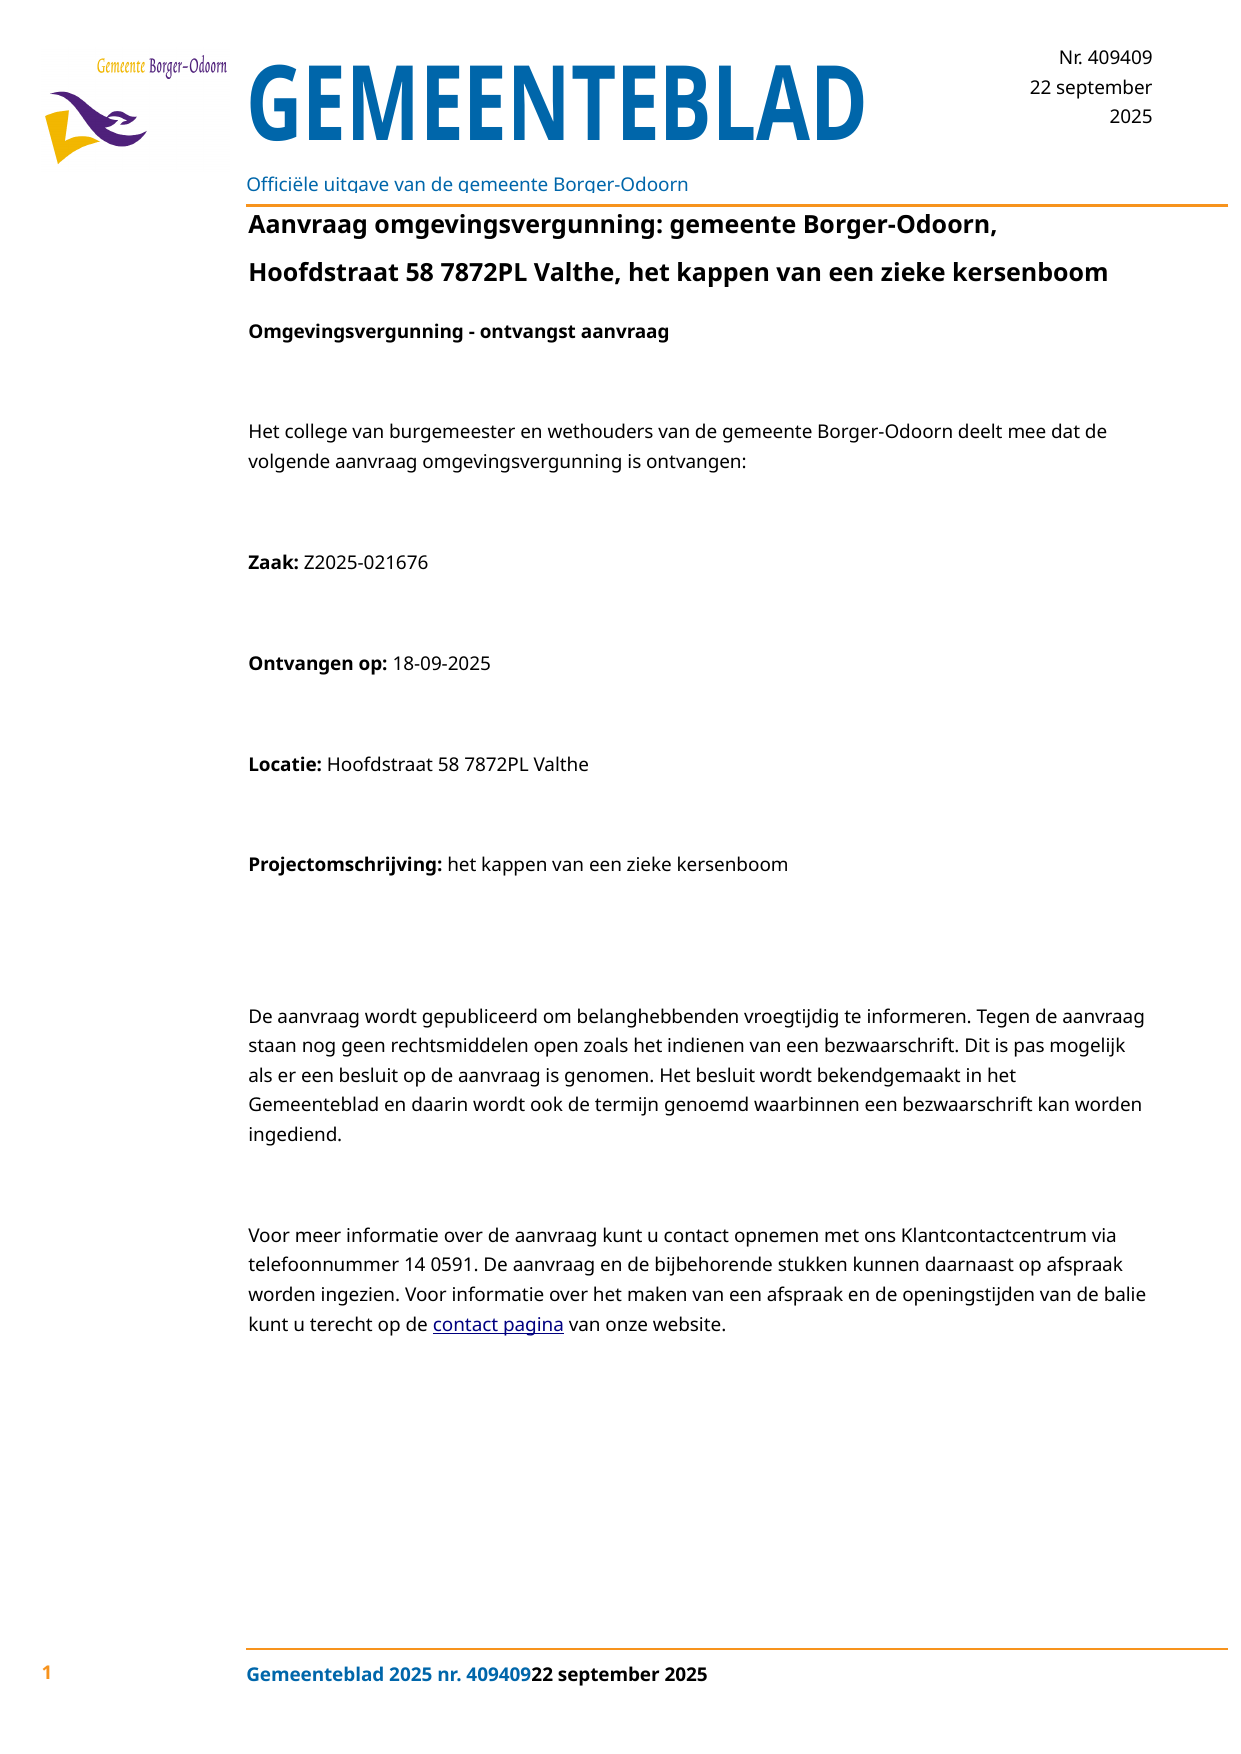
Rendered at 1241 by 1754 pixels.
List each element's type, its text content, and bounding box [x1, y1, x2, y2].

text Zaak: Z2025-021676 [248, 549, 1152, 575]
picture [41, 47, 231, 172]
text Locatie: Hoofdstraat 58 7872PL Valthe [248, 751, 1152, 777]
text Projectomschrijving: het kappen van een zieke kersenboom [248, 852, 1152, 877]
text Het college van burgemeester en wethouders van de gemeente Borger-Odoorn deelt mee dat de volgende aanvraag omgevingsvergunning is ontvangen: [248, 419, 1152, 474]
text Ontvangen op: 18-09-2025 [248, 650, 1152, 676]
text De aanvraag wordt gepubliceerd om belanghebbenden vroegtijdig te informeren. Tegen de aanvraag staan nog geen rechtsmiddelen open zoals het indienen van een bezwaarschrift. Dit is pas mogelijk als er een besluit op de aanvraag is genomen. Het besluit wordt bekendgemaakt in het Gemeenteblad en daarin wordt ook de termijn genoemd waarbinnen een bezwaarschrift kan worden ingediend. [248, 1003, 1152, 1147]
text Omgevingsvergunning - ontvangst aanvraag [248, 318, 1152, 344]
text Voor meer informatie over de aanvraag kunt u contact opnemen met ons Klantcontactcentrum via telefoonnummer 14 0591. De aanvraag en de bijbehorende stukken kunnen daarnaast op afspraak worden ingezien. Voor informatie over het maken van een afspraak en de openingstijden van de balie kunt u terecht op de contact pagina van onze website. [248, 1222, 1152, 1337]
text Aanvraag omgevingsvergunning: gemeente Borger-Odoorn, Hoofdstraat 58 7872PL Valthe, het kappen van een zieke kersenboom [248, 207, 1152, 288]
